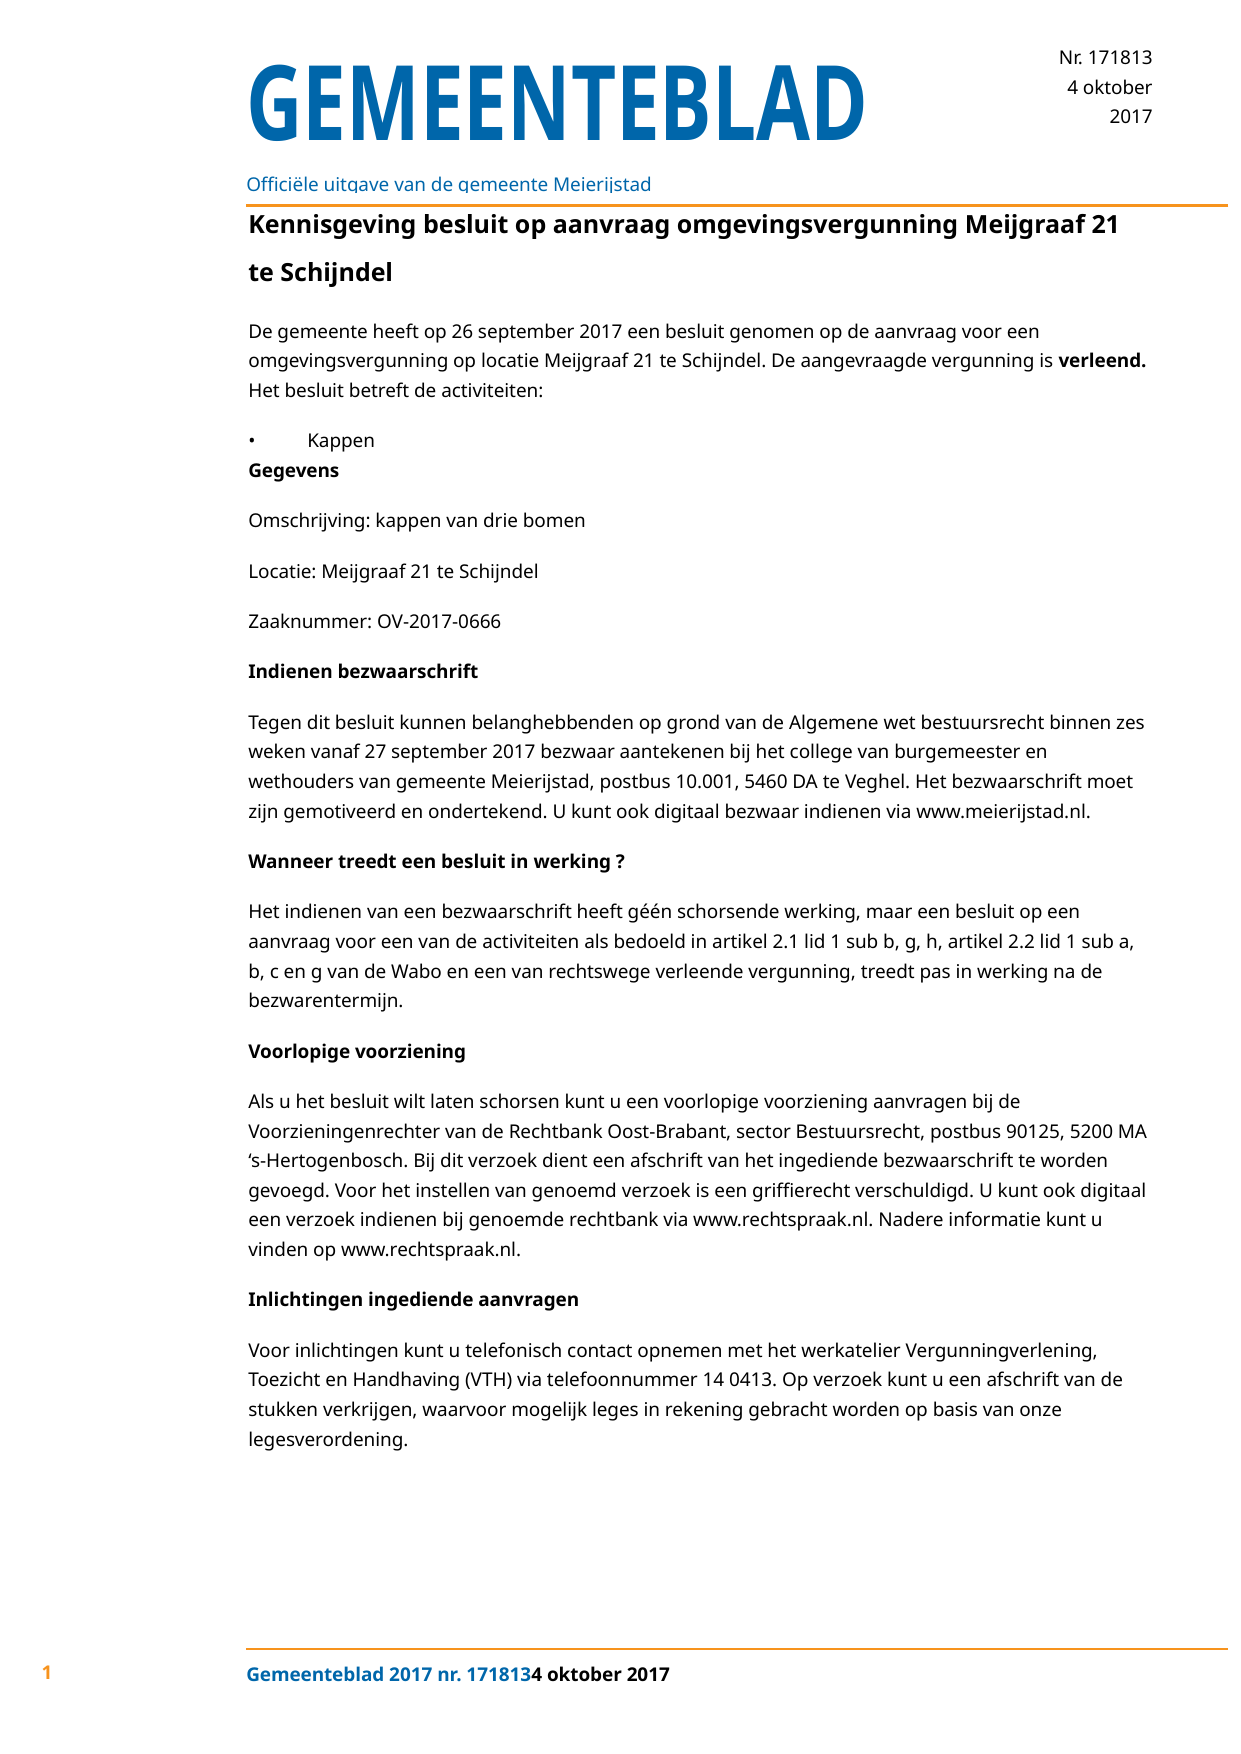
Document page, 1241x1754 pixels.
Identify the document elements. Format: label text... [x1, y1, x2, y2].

text Wanneer treedt een besluit in werking ? [248, 848, 1152, 874]
text Omschrijving: kappen van drie bomen [248, 507, 1152, 533]
text Inlichtingen ingediende aanvragen [248, 1287, 1152, 1312]
text Locatie: Meijgraaf 21 te Schijndel [248, 558, 1152, 584]
text Indienen bezwaarschrift [248, 659, 1152, 684]
text Tegen dit besluit kunnen belanghebbenden op grond van de Algemene wet bestuursrecht binnen zes weken vanaf 27 september 2017 bezwaar aantekenen bij het college van burgemeester en wethouders van gemeente Meierijstad, postbus 10.001, 5460 DA te Veghel. Het bezwaarschrift moet zijn gemotiveerd en ondertekend. U kunt ook digitaal bezwaar indienen via www.meierijstad.nl. [248, 709, 1152, 824]
list Kappen [248, 427, 1152, 453]
text De gemeente heeft op 26 september 2017 een besluit genomen op de aanvraag voor een omgevingsvergunning op locatie Meijgraaf 21 te Schijndel. De aangevraagde vergunning is verleend. Het besluit betreft de activiteiten: [248, 318, 1152, 403]
text Het indienen van een bezwaarschrift heeft géén schorsende werking, maar een besluit op een aanvraag voor een van de activiteiten als bedoeld in artikel 2.1 lid 1 sub b, g, h, artikel 2.2 lid 1 sub a, b, c en g van de Wabo en een van rechtswege verleende vergunning, treedt pas in werking na de bezwarentermijn. [248, 899, 1152, 1013]
text Kennisgeving besluit op aanvraag omgevingsvergunning Meijgraaf 21 te Schijndel [248, 207, 1152, 288]
text Voor inlichtingen kunt u telefonisch contact opnemen met het werkatelier Vergunningverlening, Toezicht en Handhaving (VTH) via telefoonnummer 14 0413. Op verzoek kunt u een afschrift van de stukken verkrijgen, waarvoor mogelijk leges in rekening gebracht worden op basis van onze legesverordening. [248, 1337, 1152, 1452]
text Voorlopige voorziening [248, 1038, 1152, 1064]
text Gegevens [248, 457, 1152, 483]
picture [41, 47, 231, 172]
text Zaaknummer: OV-2017-0666 [248, 608, 1152, 634]
text Als u het besluit wilt laten schorsen kunt u een voorlopige voorziening aanvragen bij de Voorzieningenrechter van de Rechtbank Oost-Brabant, sector Bestuursrecht, postbus 90125, 5200 MA ‘s-Hertogenbosch. Bij dit verzoek dient een afschrift van het ingediende bezwaarschrift te worden gevoegd. Voor het instellen van genoemd verzoek is een griffierecht verschuldigd. U kunt ook digitaal een verzoek indienen bij genoemde rechtbank via www.rechtspraak.nl. Nadere informatie kunt u vinden op www.rechtspraak.nl. [248, 1088, 1152, 1262]
